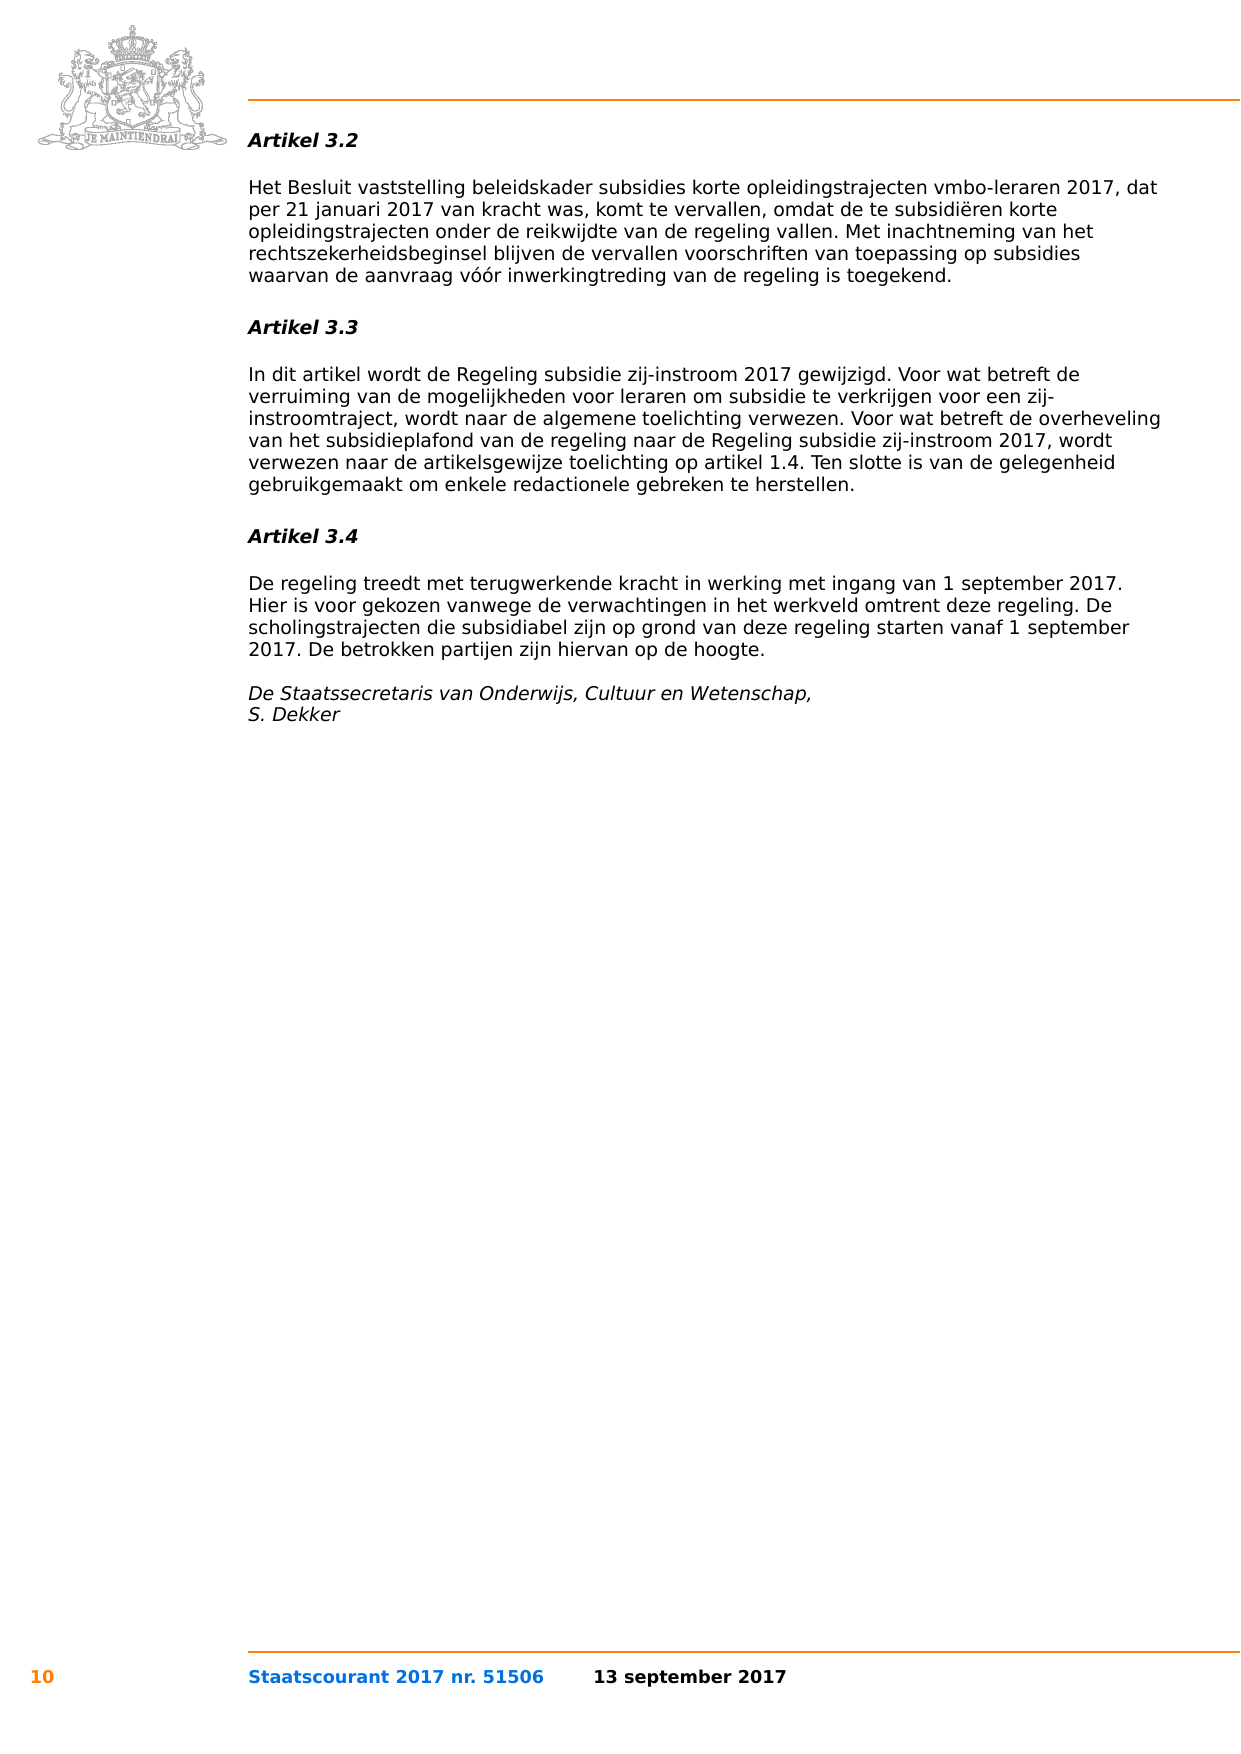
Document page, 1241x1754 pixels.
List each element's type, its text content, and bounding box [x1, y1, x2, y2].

text Het Besluit vaststelling beleidskader subsidies korte opleidingstrajecten vmbo-leraren 2017, dat per 21 januari 2017 van kracht was, komt te vervallen, omdat de te subsidiëren korte opleidingstrajecten onder de reikwijdte van de regeling vallen. Met inachtneming van het rechtszekerheidsbeginsel blijven de vervallen voorschriften van toepassing op subsidies waarvan de aanvraag vóór inwerkingtreding van de regeling is toegekend. [248, 177, 1163, 287]
text De Staatssecretaris van Onderwijs, Cultuur en Wetenschap, S. Dekker [248, 682, 1163, 726]
subtitle Artikel 3.2 [248, 130, 1163, 152]
subtitle Artikel 3.3 [248, 317, 1163, 339]
subtitle Artikel 3.4 [248, 526, 1163, 548]
text In dit artikel wordt de Regeling subsidie zij-instroom 2017 gewijzigd. Voor wat betreft de verruiming van de mogelijkheden voor leraren om subsidie te verkrijgen voor een zij-instroomtraject, wordt naar de algemene toelichting verwezen. Voor wat betreft de overheveling van het subsidieplafond van de regeling naar de Regeling subsidie zij-instroom 2017, wordt verwezen naar de artikelsgewijze toelichting op artikel 1.4. Ten slotte is van de gelegenheid gebruikgemaakt om enkele redactionele gebreken te herstellen. [248, 364, 1163, 496]
text De regeling treedt met terugwerkende kracht in werking met ingang van 1 september 2017. Hier is voor gekozen vanwege de verwachtingen in het werkveld omtrent deze regeling. De scholingstrajecten die subsidiabel zijn op grond van deze regeling starten vanaf 1 september 2017. De betrokken partijen zijn hiervan op de hoogte. [248, 573, 1163, 661]
picture [38, 25, 227, 150]
